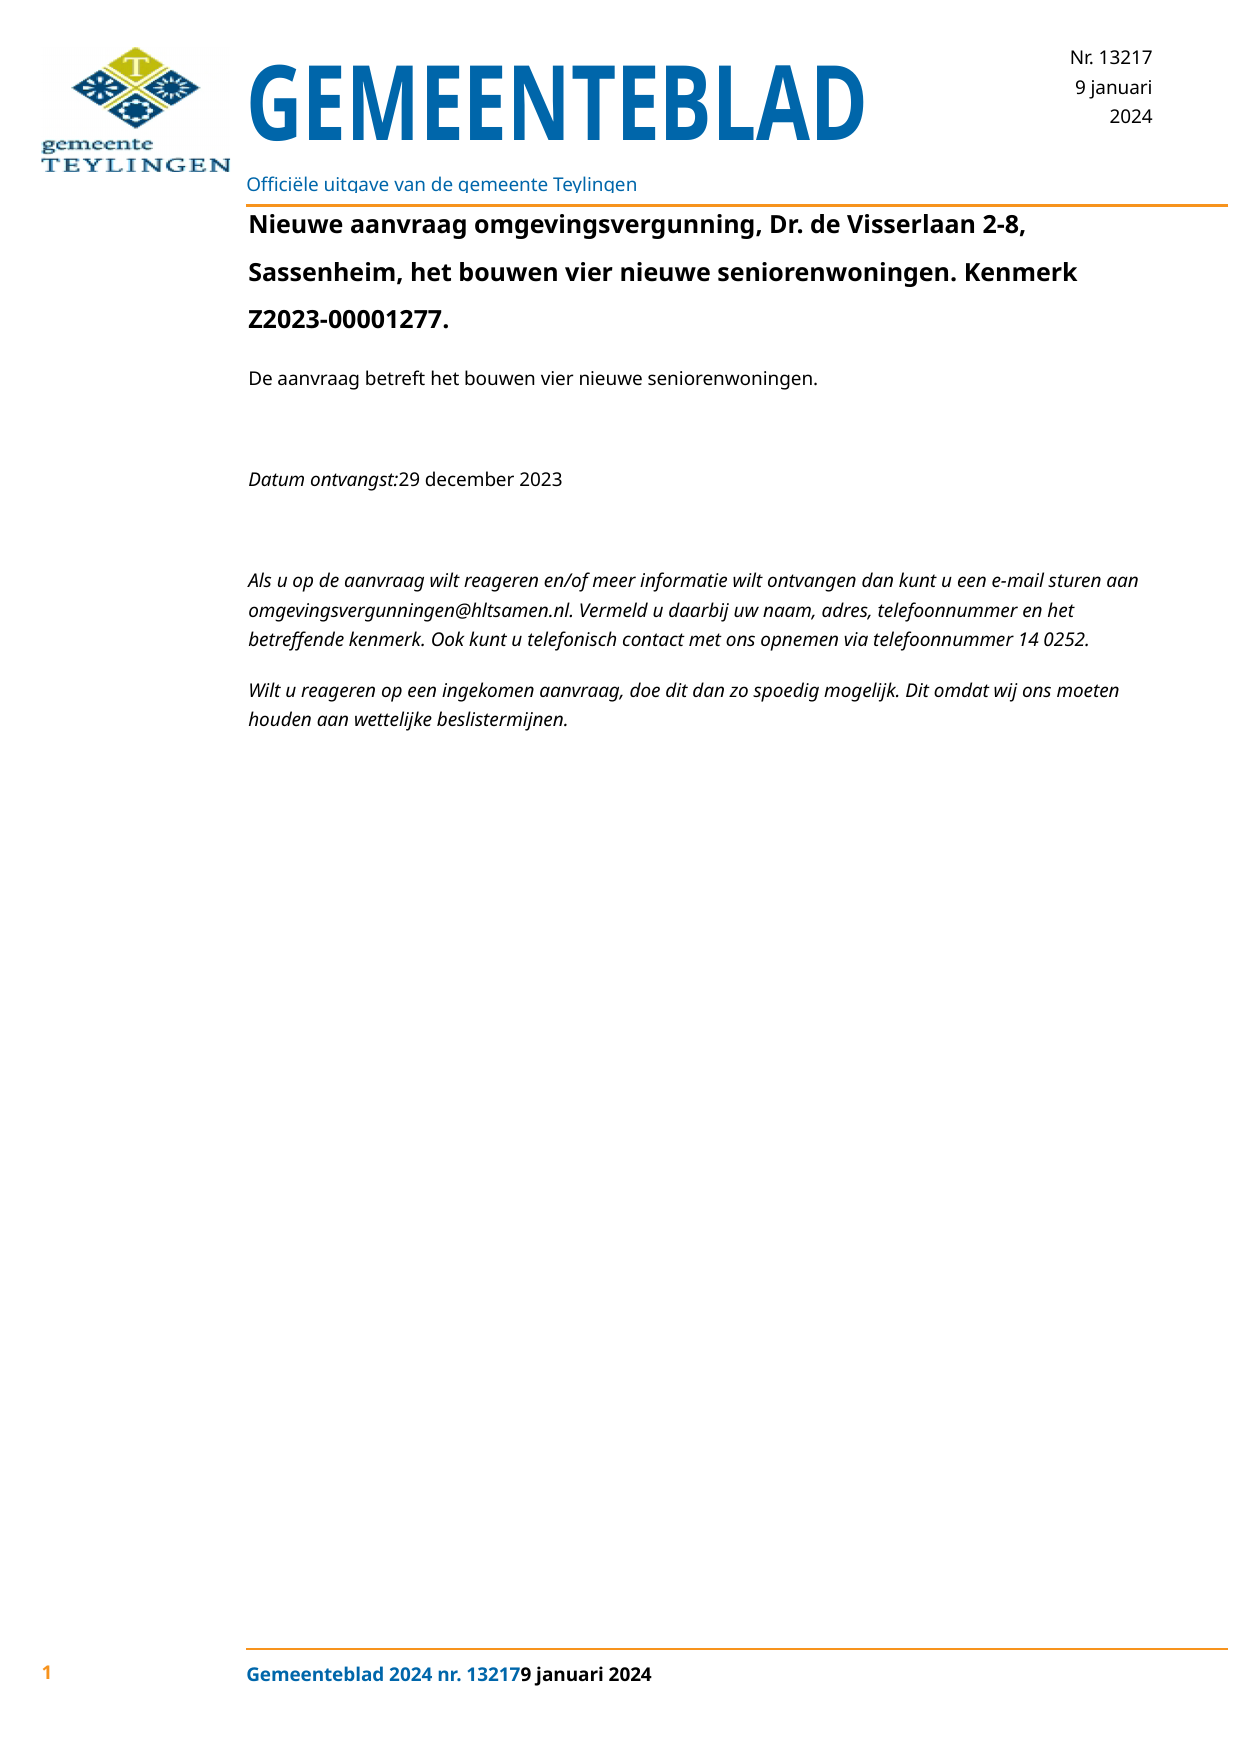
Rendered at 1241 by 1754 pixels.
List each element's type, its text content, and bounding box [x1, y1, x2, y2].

text Als u op de aanvraag wilt reageren en/of meer informatie wilt ontvangen dan kunt u een e-mail sturen aan omgevingsvergunningen@hltsamen.nl. Vermeld u daarbij uw naam, adres, telefoonnummer en het betreffende kenmerk. Ook kunt u telefonisch contact met ons opnemen via telefoonnummer 14 0252. [248, 567, 1152, 652]
text Nieuwe aanvraag omgevingsvergunning, Dr. de Visserlaan 2-8, Sassenheim, het bouwen vier nieuwe seniorenwoningen. Kenmerk Z2023-00001277. [248, 207, 1152, 336]
picture [41, 47, 231, 172]
text De aanvraag betreft het bouwen vier nieuwe seniorenwoningen. [248, 366, 1152, 391]
text Datum ontvangst:29 december 2023 [248, 466, 1152, 492]
text Wilt u reageren op een ingekomen aanvraag, doe dit dan zo spoedig mogelijk. Dit omdat wij ons moeten houden aan wettelijke beslistermijnen. [248, 677, 1152, 732]
